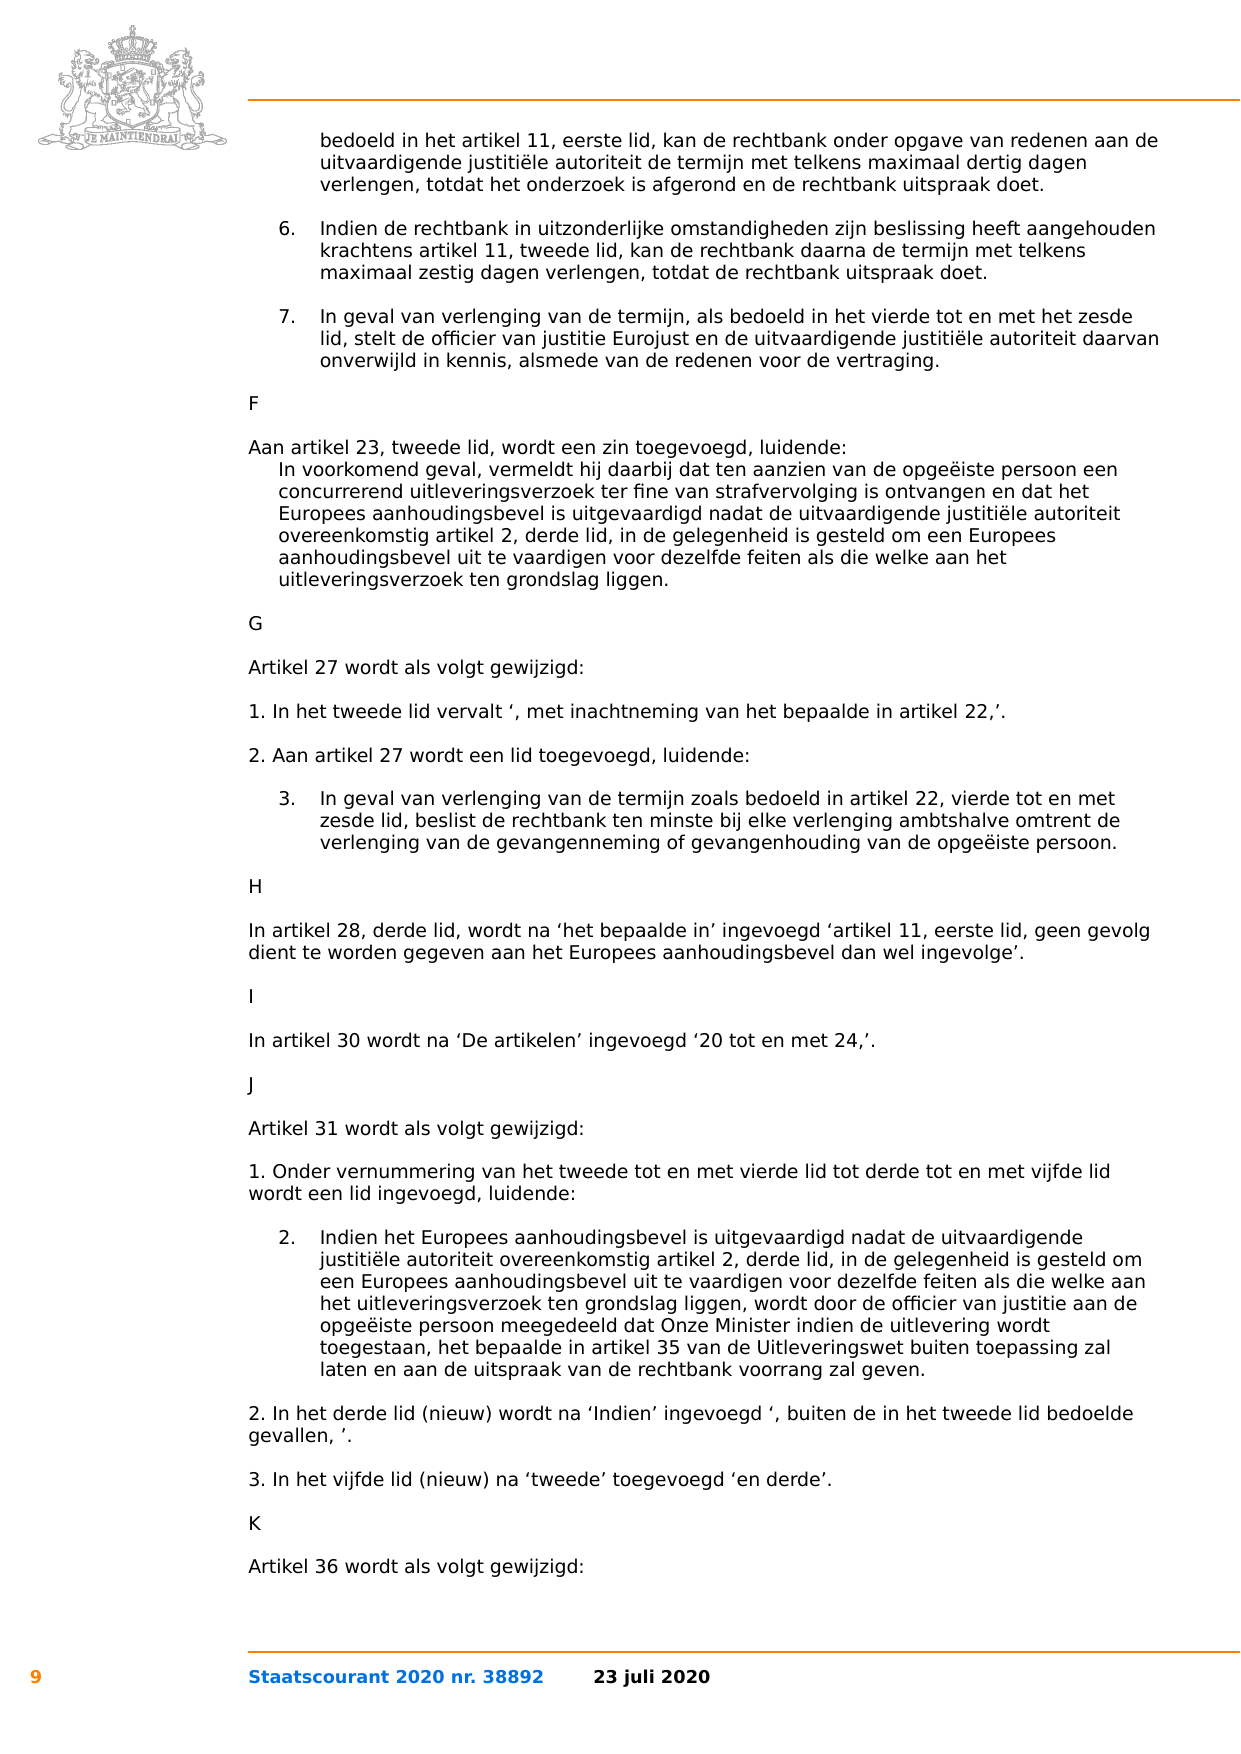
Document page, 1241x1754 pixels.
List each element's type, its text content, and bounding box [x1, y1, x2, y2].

text In voorkomend geval, vermeldt hij daarbij dat ten aanzien van de opgeëiste persoon een concurrerend uitleveringsverzoek ter fine van strafvervolging is ontvangen en dat het Europees aanhoudingsbevel is uitgevaardigd nadat de uitvaardigende justitiële autoriteit overeenkomstig artikel 2, derde lid, in de gelegenheid is gesteld om een Europees aanhoudingsbevel uit te vaardigen voor dezelfde feiten als die welke aan het uitleveringsverzoek ten grondslag liggen. [278, 459, 1163, 591]
text I [248, 986, 1163, 1008]
text Artikel 27 wordt als volgt gewijzigd: [248, 657, 1163, 679]
text 2. Aan artikel 27 wordt een lid toegevoegd, luidende: [248, 744, 1163, 766]
text K [248, 1512, 1163, 1534]
picture [38, 25, 227, 150]
text bedoeld in het artikel 11, eerste lid, kan de rechtbank onder opgave van redenen aan de uitvaardigende justitiële autoriteit de termijn met telkens maximaal dertig dagen verlengen, totdat het onderzoek is afgerond en de rechtbank uitspraak doet. [278, 130, 1163, 196]
text 6. Indien de rechtbank in uitzonderlijke omstandigheden zijn beslissing heeft aangehouden krachtens artikel 11, tweede lid, kan de rechtbank daarna de termijn met telkens maximaal zestig dagen verlengen, totdat de rechtbank uitspraak doet. [278, 218, 1163, 284]
text 3. In geval van verlenging van de termijn zoals bedoeld in artikel 22, vierde tot en met zesde lid, beslist de rechtbank ten minste bij elke verlenging ambtshalve omtrent de verlenging van de gevangenneming of gevangenhouding van de opgeëiste persoon. [278, 788, 1163, 854]
text Artikel 36 wordt als volgt gewijzigd: [248, 1556, 1163, 1578]
text G [248, 613, 1163, 635]
text Artikel 31 wordt als volgt gewijzigd: [248, 1117, 1163, 1139]
text 1. In het tweede lid vervalt ‘, met inachtneming van het bepaalde in artikel 22,’. [248, 701, 1163, 723]
text 1. Onder vernummering van het tweede tot en met vierde lid tot derde tot en met vijfde lid wordt een lid ingevoegd, luidende: [248, 1161, 1163, 1205]
text J [248, 1073, 1163, 1096]
text 2. Indien het Europees aanhoudingsbevel is uitgevaardigd nadat de uitvaardigende justitiële autoriteit overeenkomstig artikel 2, derde lid, in de gelegenheid is gesteld om een Europees aanhoudingsbevel uit te vaardigen voor dezelfde feiten als die welke aan het uitleveringsverzoek ten grondslag liggen, wordt door de officier van justitie aan de opgeëiste persoon meegedeeld dat Onze Minister indien de uitlevering wordt toegestaan, het bepaalde in artikel 35 van de Uitleveringswet buiten toepassing zal laten en aan de uitspraak van de rechtbank voorrang zal geven. [278, 1227, 1163, 1381]
text F [248, 393, 1163, 415]
text In artikel 28, derde lid, wordt na ‘het bepaalde in’ ingevoegd ‘artikel 11, eerste lid, geen gevolg dient te worden gegeven aan het Europees aanhoudingsbevel dan wel ingevolge’. [248, 920, 1163, 964]
text 3. In het vijfde lid (nieuw) na ‘tweede’ toegevoegd ‘en derde’. [248, 1469, 1163, 1491]
text 7. In geval van verlenging van de termijn, als bedoeld in het vierde tot en met het zesde lid, stelt de officier van justitie Eurojust en de uitvaardigende justitiële autoriteit daarvan onverwijld in kennis, alsmede van de redenen voor de vertraging. [278, 306, 1163, 371]
text Aan artikel 23, tweede lid, wordt een zin toegevoegd, luidende: [248, 437, 1163, 459]
text H [248, 876, 1163, 898]
text In artikel 30 wordt na ‘De artikelen’ ingevoegd ‘20 tot en met 24,’. [248, 1030, 1163, 1052]
text 2. In het derde lid (nieuw) wordt na ‘Indien’ ingevoegd ‘, buiten de in het tweede lid bedoelde gevallen, ’. [248, 1403, 1163, 1447]
